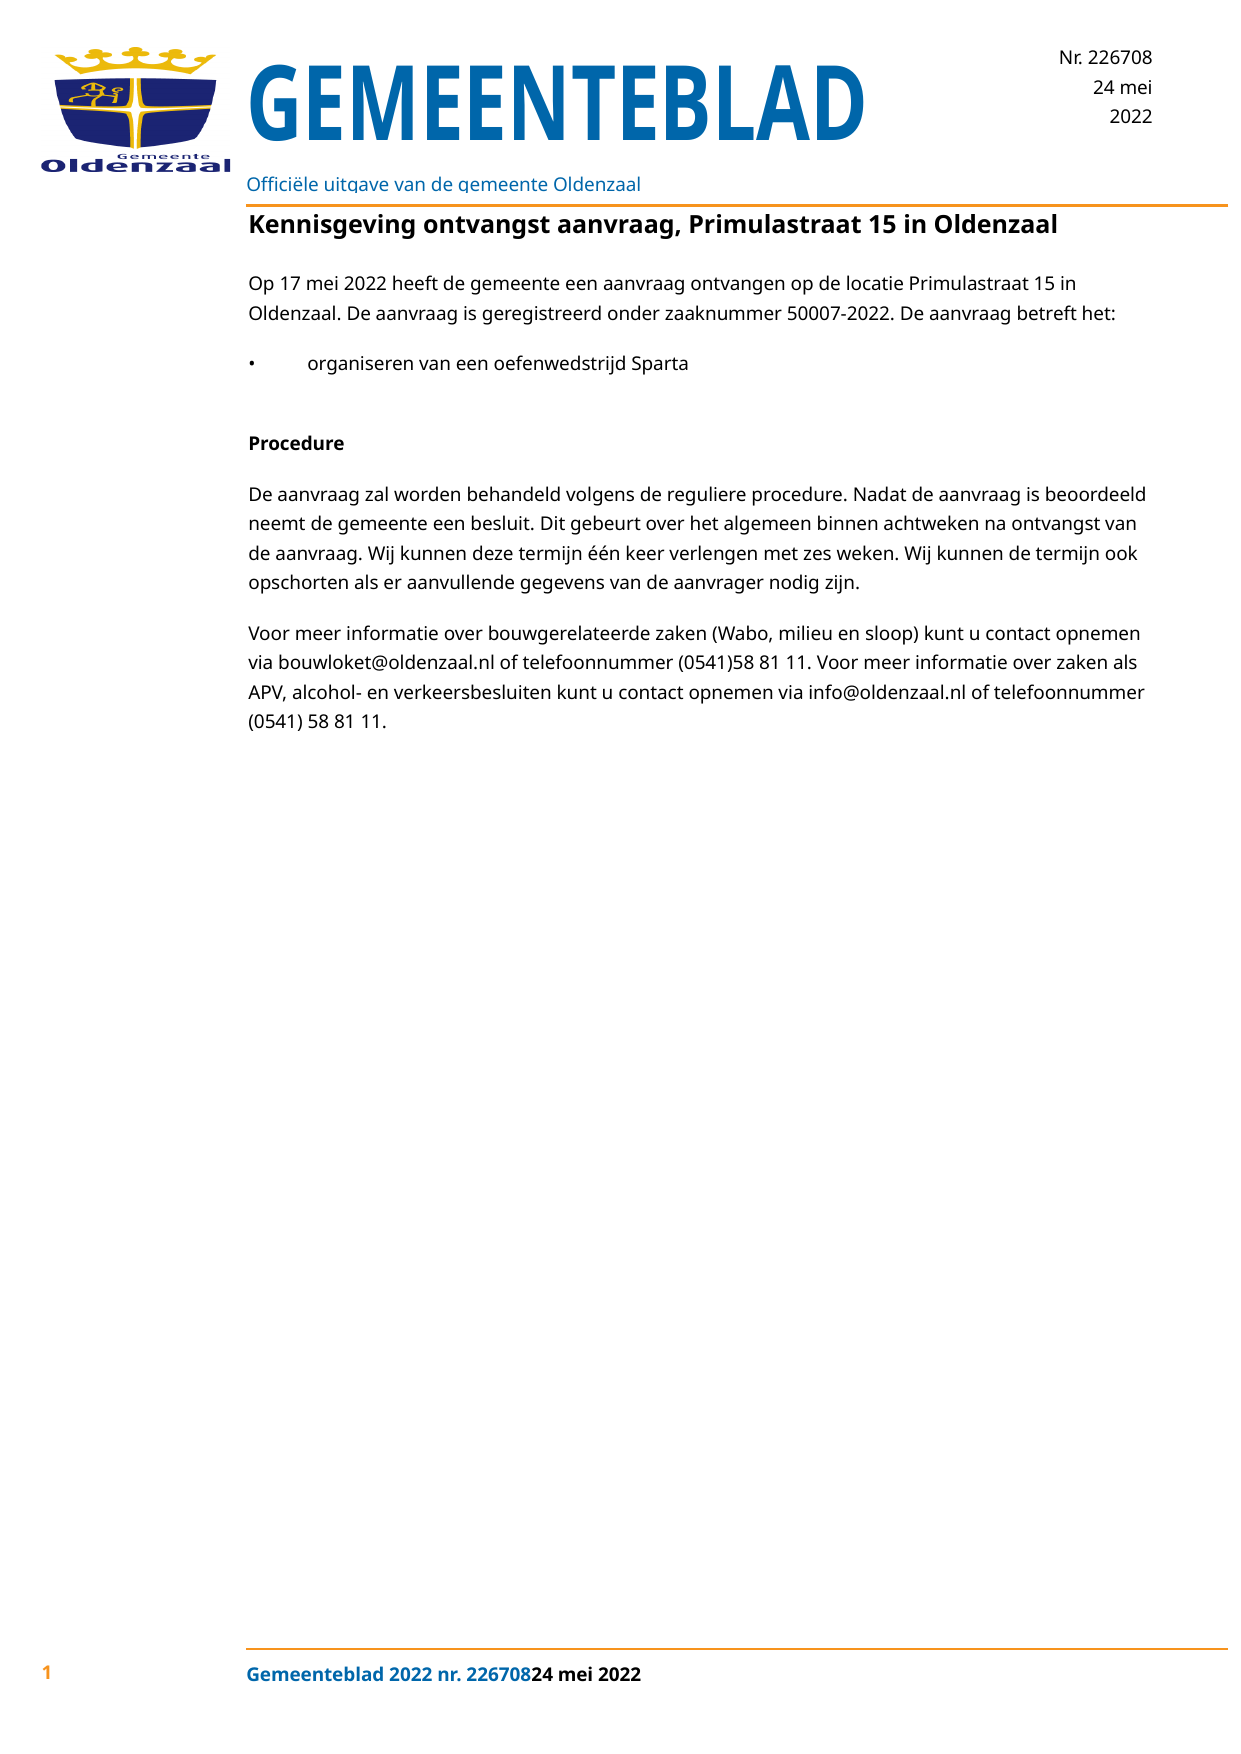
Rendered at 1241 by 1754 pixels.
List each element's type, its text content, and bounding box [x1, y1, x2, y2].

picture [41, 47, 231, 172]
list organiseren van een oefenwedstrijd Sparta [248, 350, 1152, 376]
text Op 17 mei 2022 heeft de gemeente een aanvraag ontvangen op de locatie Primulastraat 15 in Oldenzaal. De aanvraag is geregistreerd onder zaaknummer 50007-2022. De aanvraag betreft het: [248, 270, 1152, 326]
text Kennisgeving ontvangst aanvraag, Primulastraat 15 in Oldenzaal [248, 207, 1152, 241]
text Voor meer informatie over bouwgerelateerde zaken (Wabo, milieu en sloop) kunt u contact opnemen via bouwloket@oldenzaal.nl of telefoonnummer (0541)58 81 11. Voor meer informatie over zaken als APV, alcohol- en verkeersbesluiten kunt u contact opnemen via info@oldenzaal.nl of telefoonnummer (0541) 58 81 11. [248, 620, 1152, 734]
text De aanvraag zal worden behandeld volgens de reguliere procedure. Nadat de aanvraag is beoordeeld neemt de gemeente een besluit. Dit gebeurt over het algemeen binnen achtweken na ontvangst van de aanvraag. Wij kunnen deze termijn één keer verlengen met zes weken. Wij kunnen de termijn ook opschorten als er aanvullende gegevens van de aanvrager nodig zijn. [248, 481, 1152, 595]
text Procedure [248, 430, 1152, 456]
